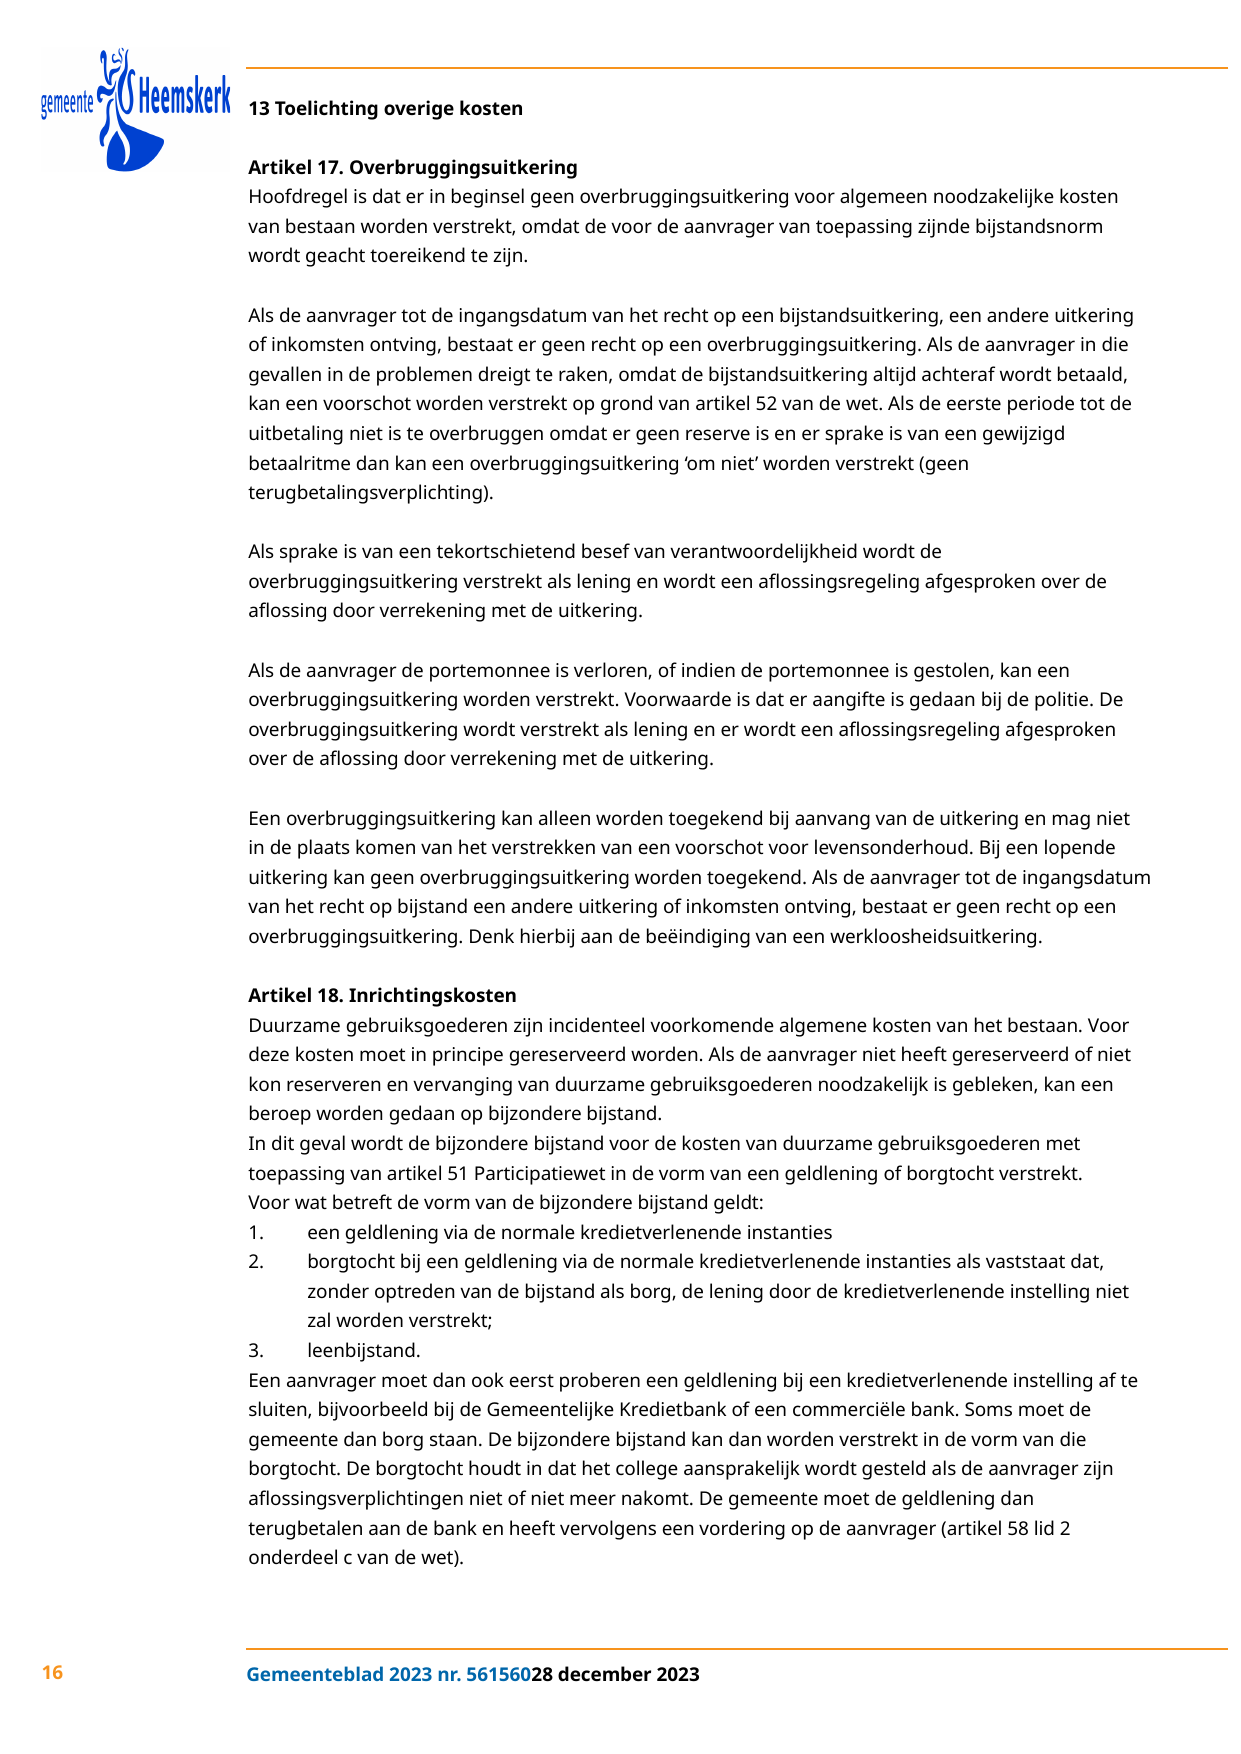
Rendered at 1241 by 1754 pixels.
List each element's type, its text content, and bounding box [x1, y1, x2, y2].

text Artikel 17. Overbruggingsuitkering [248, 154, 1152, 180]
picture [41, 47, 231, 172]
text Duurzame gebruiksgoederen zijn incidenteel voorkomende algemene kosten van het bestaan. Voor deze kosten moet in principe gereserveerd worden. Als de aanvrager niet heeft gereserveerd of niet kon reserveren en vervanging van duurzame gebruiksgoederen noodzakelijk is gebleken, kan een beroep worden gedaan op bijzondere bijstand. [248, 1012, 1152, 1126]
list borgtocht bij een geldlening via de normale kredietverlenende instanties als vaststaat dat, zonder optreden van de bijstand als borg, de lening door de kredietverlenende instelling niet zal worden verstrekt; [248, 1248, 1152, 1333]
text Artikel 18. Inrichtingskosten [248, 982, 1152, 1008]
text Als de aanvrager tot de ingangsdatum van het recht op een bijstandsuitkering, een andere uitkering of inkomsten ontving, bestaat er geen recht op een overbruggingsuitkering. Als de aanvrager in die gevallen in de problemen dreigt te raken, omdat de bijstandsuitkering altijd achteraf wordt betaald, kan een voorschot worden verstrekt op grond van artikel 52 van de wet. Als de eerste periode tot de uitbetaling niet is te overbruggen omdat er geen reserve is en er sprake is van een gewijzigd betaalritme dan kan een overbruggingsuitkering ‘om niet’ worden verstrekt (geen terugbetalingsverplichting). [248, 302, 1152, 505]
text Een aanvrager moet dan ook eerst proberen een geldlening bij een kredietverlenende instelling af te sluiten, bijvoorbeeld bij de Gemeentelijke Kredietbank of een commerciële bank. Soms moet de gemeente dan borg staan. De bijzondere bijstand kan dan worden verstrekt in de vorm van die borgtocht. De borgtocht houdt in dat het college aansprakelijk wordt gesteld als de aanvrager zijn aflossingsverplichtingen niet of niet meer nakomt. De gemeente moet de geldlening dan terugbetalen aan de bank en heeft vervolgens een vordering op de aanvrager (artikel 58 lid 2 onderdeel c van de wet). [248, 1367, 1152, 1570]
text 13 Toelichting overige kosten [248, 95, 1152, 121]
list een geldlening via de normale kredietverlenende instanties [248, 1219, 1152, 1245]
text Een overbruggingsuitkering kan alleen worden toegekend bij aanvang van de uitkering en mag niet in de plaats komen van het verstrekken van een voorschot voor levensonderhoud. Bij een lopende uitkering kan geen overbruggingsuitkering worden toegekend. Als de aanvrager tot de ingangsdatum van het recht op bijstand een andere uitkering of inkomsten ontving, bestaat er geen recht op een overbruggingsuitkering. Denk hierbij aan de beëindiging van een werkloosheidsuitkering. [248, 805, 1152, 949]
text Als de aanvrager de portemonnee is verloren, of indien de portemonnee is gestolen, kan een overbruggingsuitkering worden verstrekt. Voorwaarde is dat er aangifte is gedaan bij de politie. De overbruggingsuitkering wordt verstrekt als lening en er wordt een aflossingsregeling afgesproken over de aflossing door verrekening met de uitkering. [248, 657, 1152, 771]
text Voor wat betreft de vorm van de bijzondere bijstand geldt: [248, 1189, 1152, 1215]
list leenbijstand. [248, 1337, 1152, 1363]
text Hoofdregel is dat er in beginsel geen overbruggingsuitkering voor algemeen noodzakelijke kosten van bestaan worden verstrekt, omdat de voor de aanvrager van toepassing zijnde bijstandsnorm wordt geacht toereikend te zijn. [248, 183, 1152, 268]
text In dit geval wordt de bijzondere bijstand voor de kosten van duurzame gebruiksgoederen met toepassing van artikel 51 Participatiewet in de vorm van een geldlening of borgtocht verstrekt. [248, 1130, 1152, 1186]
text Als sprake is van een tekortschietend besef van verantwoordelijkheid wordt de overbruggingsuitkering verstrekt als lening en wordt een aflossingsregeling afgesproken over de aflossing door verrekening met de uitkering. [248, 538, 1152, 623]
